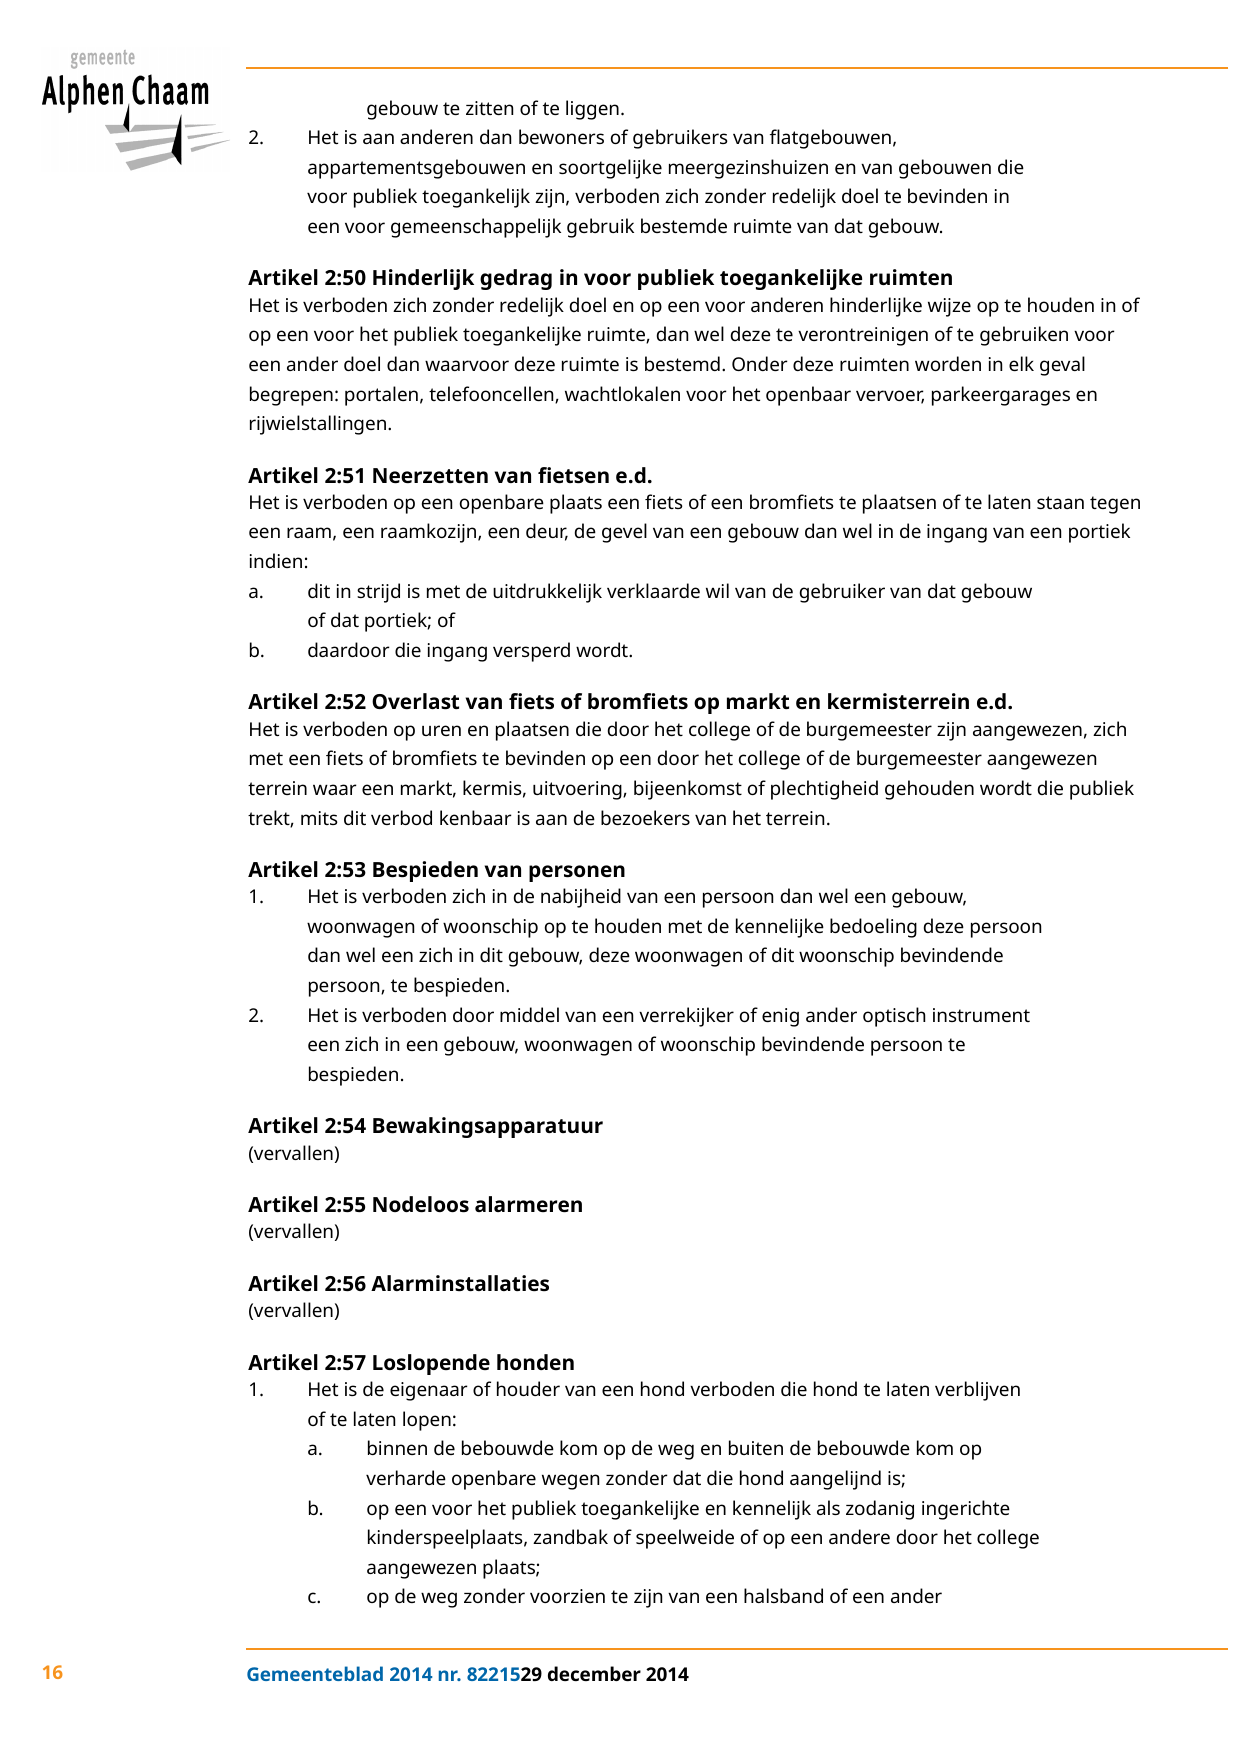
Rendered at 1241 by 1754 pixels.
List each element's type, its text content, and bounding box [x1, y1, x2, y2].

list bespieden. [248, 1061, 1152, 1087]
list kinderspeelplaats, zandbak of speelweide of op een andere door het college [307, 1524, 1152, 1550]
list Het is verboden zich in de nabijheid van een persoon dan wel een gebouw, [248, 883, 1152, 909]
list aangewezen plaats; [307, 1554, 1152, 1580]
list op de weg zonder voorzien te zijn van een halsband of een ander [307, 1583, 1152, 1609]
list dan wel een zich in dit gebouw, deze woonwagen of dit woonschip bevindende [248, 943, 1152, 968]
list een zich in een gebouw, woonwagen of woonschip bevindende persoon te [248, 1031, 1152, 1057]
list Het is aan anderen dan bewoners of gebruikers van flatgebouwen, [248, 124, 1152, 150]
list appartementsgebouwen en soortgelijke meergezinshuizen en van gebouwen die [248, 154, 1152, 180]
list Het is verboden door middel van een verrekijker of enig ander optisch instrument [248, 1002, 1152, 1028]
text Artikel 2:57 Loslopende honden [248, 1348, 1152, 1376]
text Artikel 2:54 Bewakingsapparatuur [248, 1111, 1152, 1140]
list een voor gemeenschappelijk gebruik bestemde ruimte van dat gebouw. [248, 213, 1152, 239]
list persoon, te bespieden. [248, 972, 1152, 998]
text (vervallen) [248, 1219, 1152, 1244]
list Het is de eigenaar of houder van een hond verboden die hond te laten verblijven [248, 1376, 1152, 1402]
list op een voor het publiek toegankelijke en kennelijk als zodanig ingerichte [307, 1495, 1152, 1521]
picture [41, 47, 231, 172]
text Het is verboden op uren en plaatsen die door het college of de burgemeester zijn aangewezen, zich met een fiets of bromfiets te bevinden op een door het college of de burgemeester aangewezen terrein waar een markt, kermis, uitvoering, bijeenkomst of plechtigheid gehouden wordt die publiek trekt, mits dit verbod kenbaar is aan de bezoekers van het terrein. [248, 716, 1152, 830]
list voor publiek toegankelijk zijn, verboden zich zonder redelijk doel te bevinden in [248, 183, 1152, 209]
list binnen de bebouwde kom op de weg en buiten de bebouwde kom op [307, 1436, 1152, 1461]
text Artikel 2:50 Hinderlijk gedrag in voor publiek toegankelijke ruimten [248, 263, 1152, 292]
text Artikel 2:53 Bespieden van personen [248, 855, 1152, 883]
list verharde openbare wegen zonder dat die hond aangelijnd is; [307, 1465, 1152, 1491]
list of dat portiek; of [248, 607, 1152, 633]
text Het is verboden op een openbare plaats een fiets of een bromfiets te plaatsen of te laten staan tegen een raam, een raamkozijn, een deur, de gevel van een gebouw dan wel in de ingang van een portiek indien: [248, 489, 1152, 574]
text Het is verboden zich zonder redelijk doel en op een voor anderen hinderlijke wijze op te houden in of op een voor het publiek toegankelijke ruimte, dan wel deze te verontreinigen of te gebruiken voor een ander doel dan waarvoor deze ruimte is bestemd. Onder deze ruimten worden in elk geval begrepen: portalen, telefooncellen, wachtlokalen voor het openbaar vervoer, parkeergarages en rijwielstallingen. [248, 292, 1152, 436]
text Artikel 2:55 Nodeloos alarmeren [248, 1190, 1152, 1219]
list woonwagen of woonschip op te houden met de kennelijke bedoeling deze persoon [248, 913, 1152, 939]
list dit in strijd is met de uitdrukkelijk verklaarde wil van de gebruiker van dat gebouw [248, 578, 1152, 604]
list daardoor die ingang versperd wordt. [248, 637, 1152, 663]
list gebouw te zitten of te liggen. [307, 95, 1152, 121]
text Artikel 2:52 Overlast van fiets of bromfiets op markt en kermisterrein e.d. [248, 687, 1152, 716]
list of te laten lopen: [248, 1406, 1152, 1432]
text (vervallen) [248, 1140, 1152, 1166]
text Artikel 2:56 Alarminstallaties [248, 1269, 1152, 1298]
text Artikel 2:51 Neerzetten van fietsen e.d. [248, 461, 1152, 489]
text (vervallen) [248, 1298, 1152, 1323]
